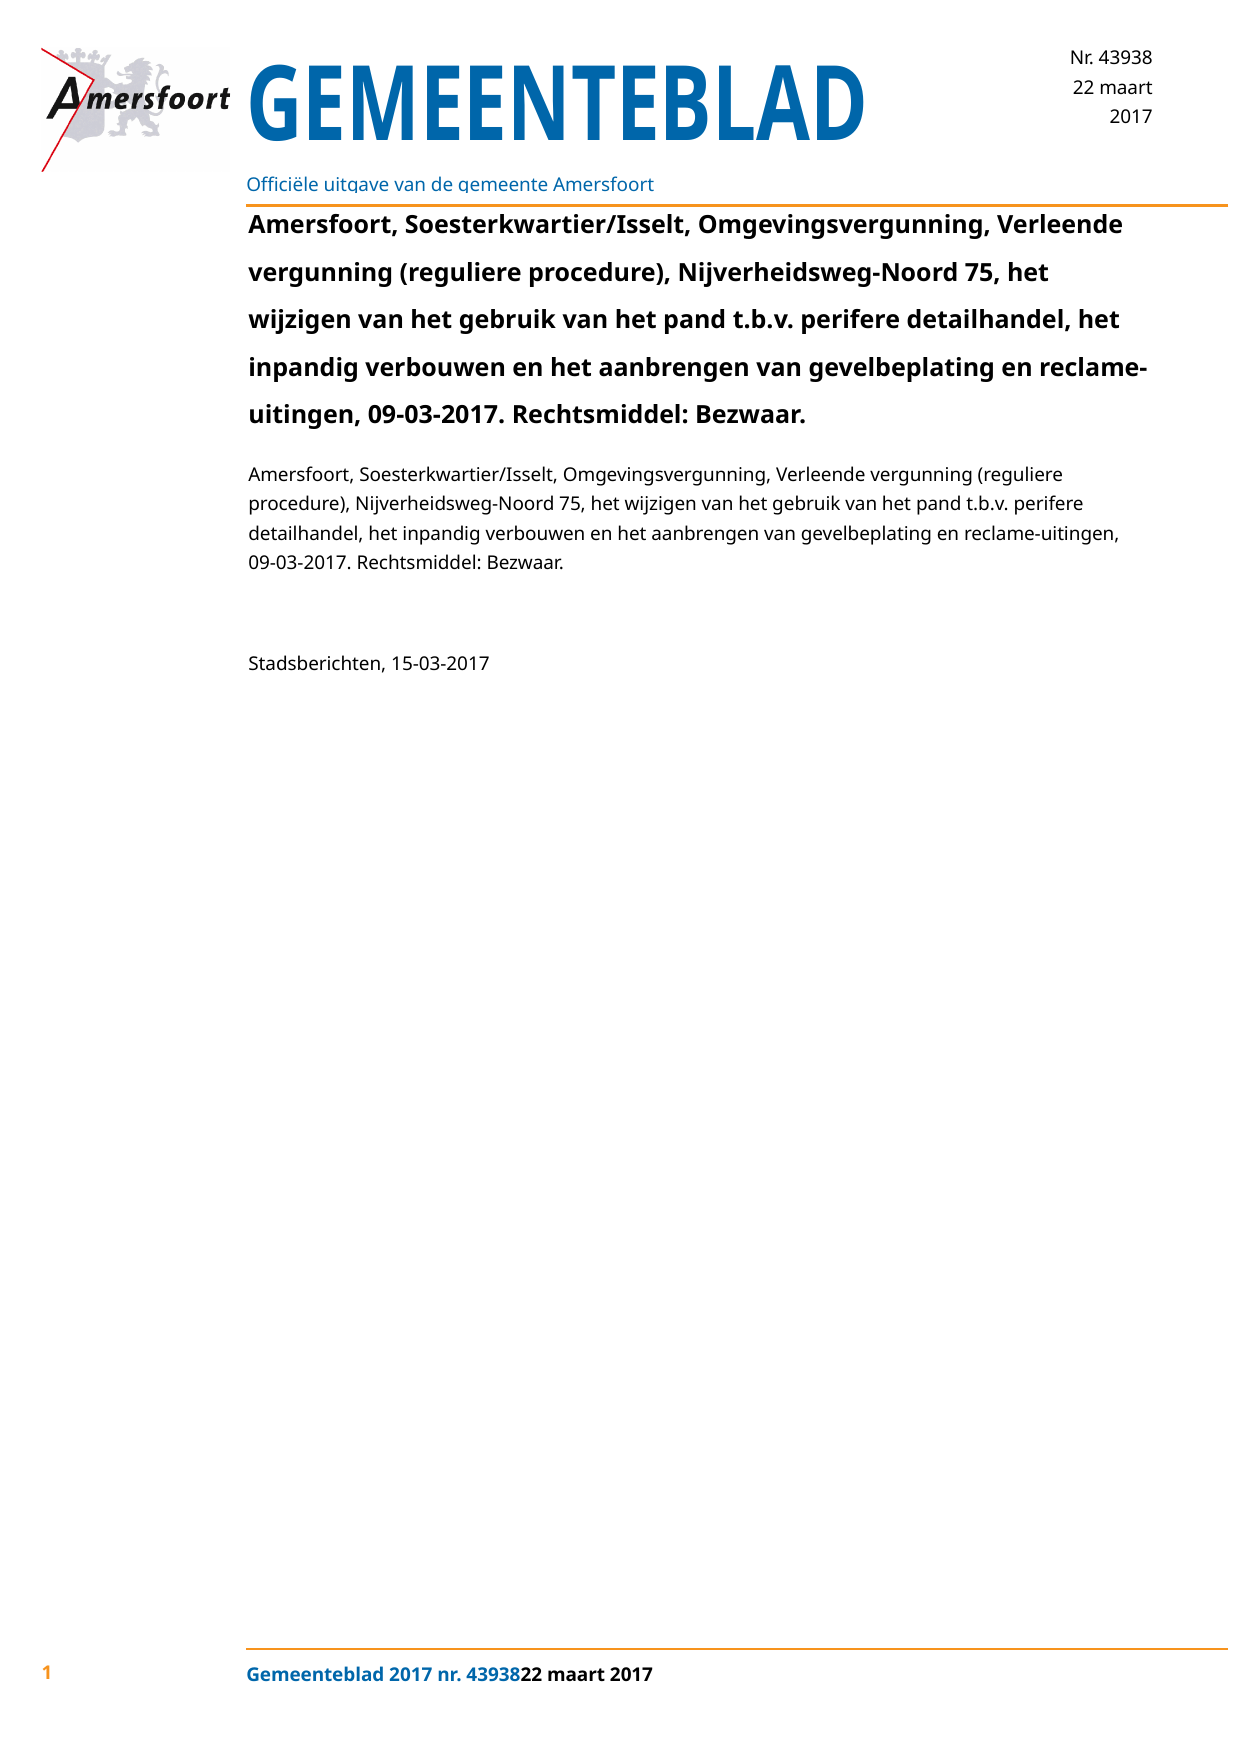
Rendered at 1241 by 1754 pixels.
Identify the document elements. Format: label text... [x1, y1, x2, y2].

text Stadsberichten, 15-03-2017 [248, 650, 1152, 676]
text Amersfoort, Soesterkwartier/Isselt, Omgevingsvergunning, Verleende vergunning (reguliere procedure), Nijverheidsweg-Noord 75, het wijzigen van het gebruik van het pand t.b.v. perifere detailhandel, het inpandig verbouwen en het aanbrengen van gevelbeplating en reclame-uitingen, 09-03-2017. Rechtsmiddel: Bezwaar. [248, 207, 1152, 431]
text Amersfoort, Soesterkwartier/Isselt, Omgevingsvergunning, Verleende vergunning (reguliere procedure), Nijverheidsweg-Noord 75, het wijzigen van het gebruik van het pand t.b.v. perifere detailhandel, het inpandig verbouwen en het aanbrengen van gevelbeplating en reclame-uitingen, 09-03-2017. Rechtsmiddel: Bezwaar. [248, 461, 1152, 575]
picture [41, 47, 231, 172]
